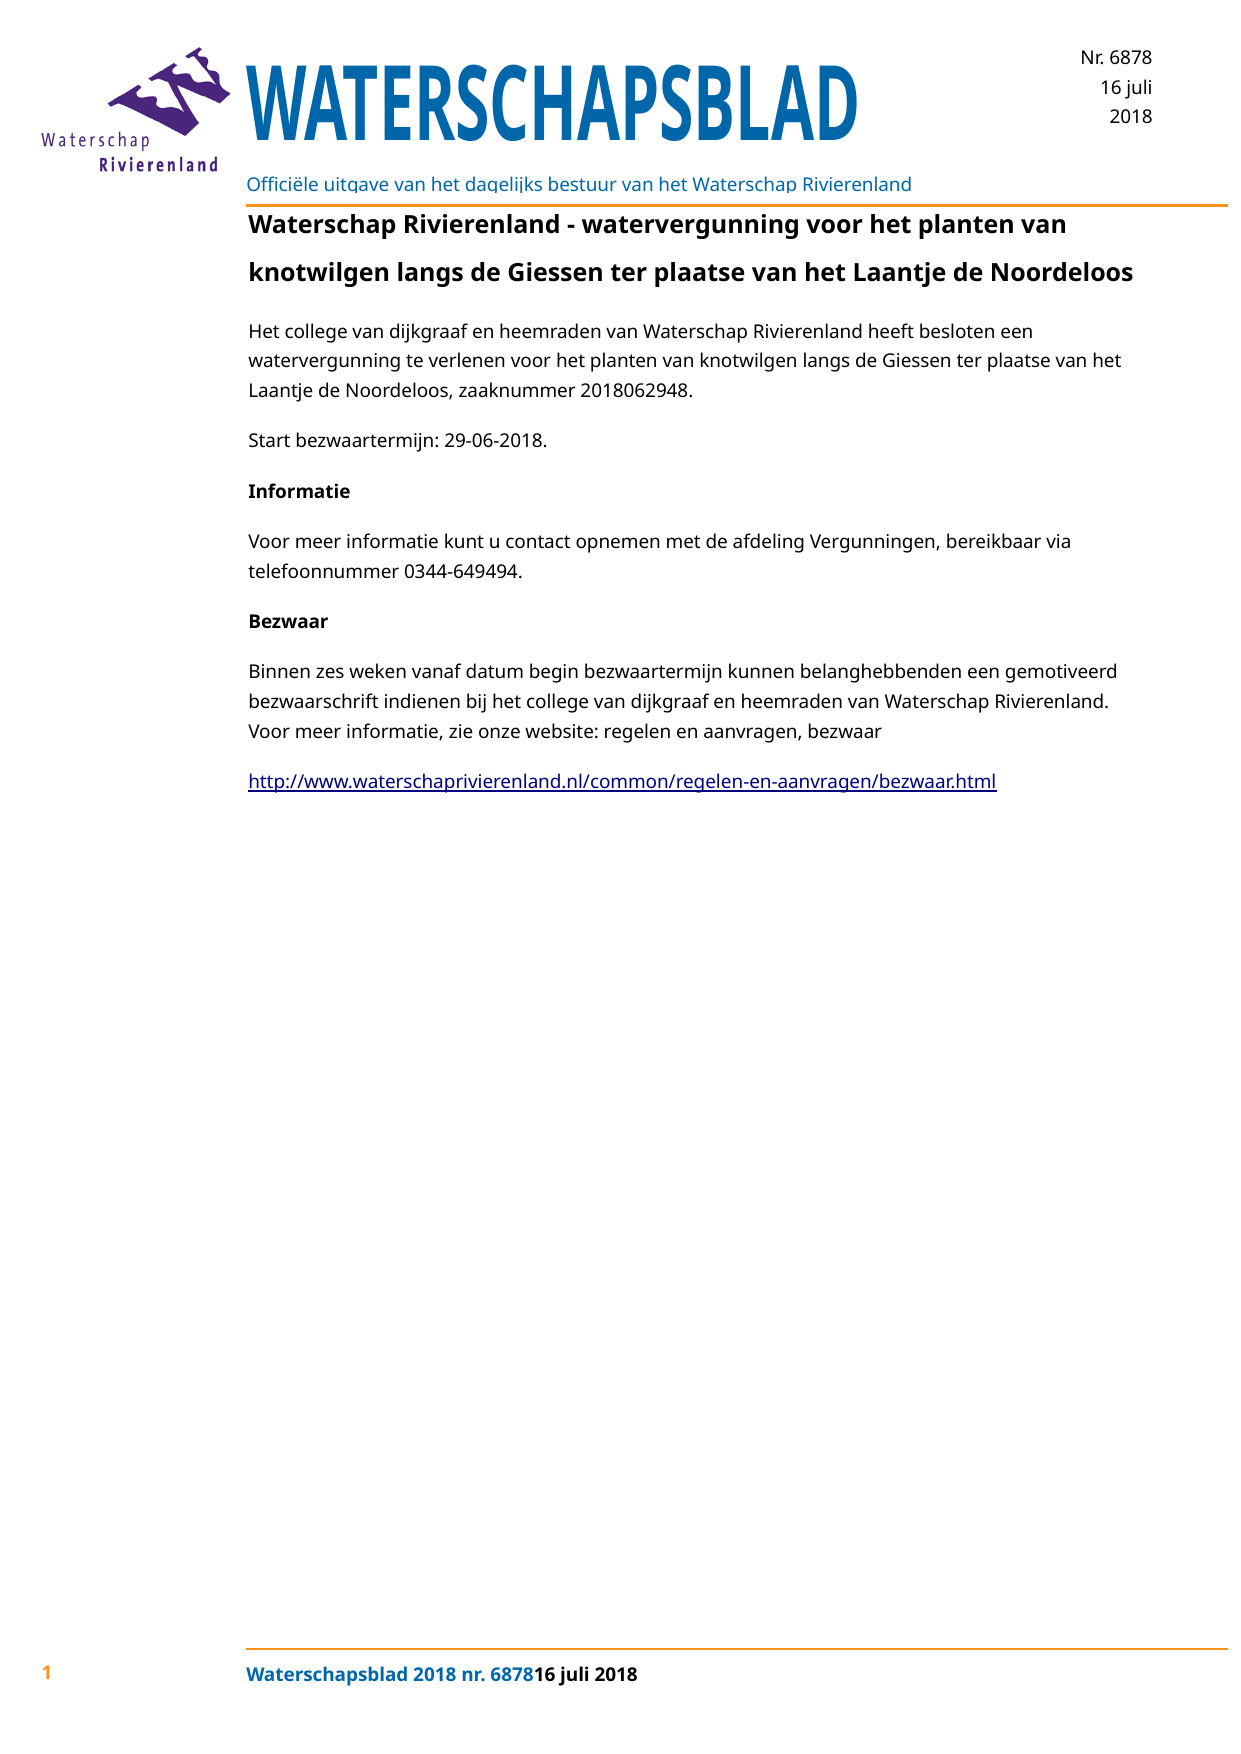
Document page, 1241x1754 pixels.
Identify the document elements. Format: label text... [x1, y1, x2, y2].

text Informatie [248, 478, 1152, 504]
text http://www.waterschaprivierenland.nl/common/regelen-en-aanvragen/bezwaar.html [248, 768, 1152, 794]
picture [41, 47, 231, 172]
text Voor meer informatie kunt u contact opnemen met de afdeling Vergunningen, bereikbaar via telefoonnummer 0344-649494. [248, 528, 1152, 584]
text Het college van dijkgraaf en heemraden van Waterschap Rivierenland heeft besloten een watervergunning te verlenen voor het planten van knotwilgen langs de Giessen ter plaatse van het Laantje de Noordeloos, zaaknummer 2018062948. [248, 318, 1152, 403]
text Start bezwaartermijn: 29-06-2018. [248, 427, 1152, 453]
text Binnen zes weken vanaf datum begin bezwaartermijn kunnen belanghebbenden een gemotiveerd bezwaarschrift indienen bij het college van dijkgraaf en heemraden van Waterschap Rivierenland. Voor meer informatie, zie onze website: regelen en aanvragen, bezwaar [248, 659, 1152, 744]
text Waterschap Rivierenland - watervergunning voor het planten van knotwilgen langs de Giessen ter plaatse van het Laantje de Noordeloos [248, 207, 1152, 288]
text Bezwaar [248, 608, 1152, 634]
